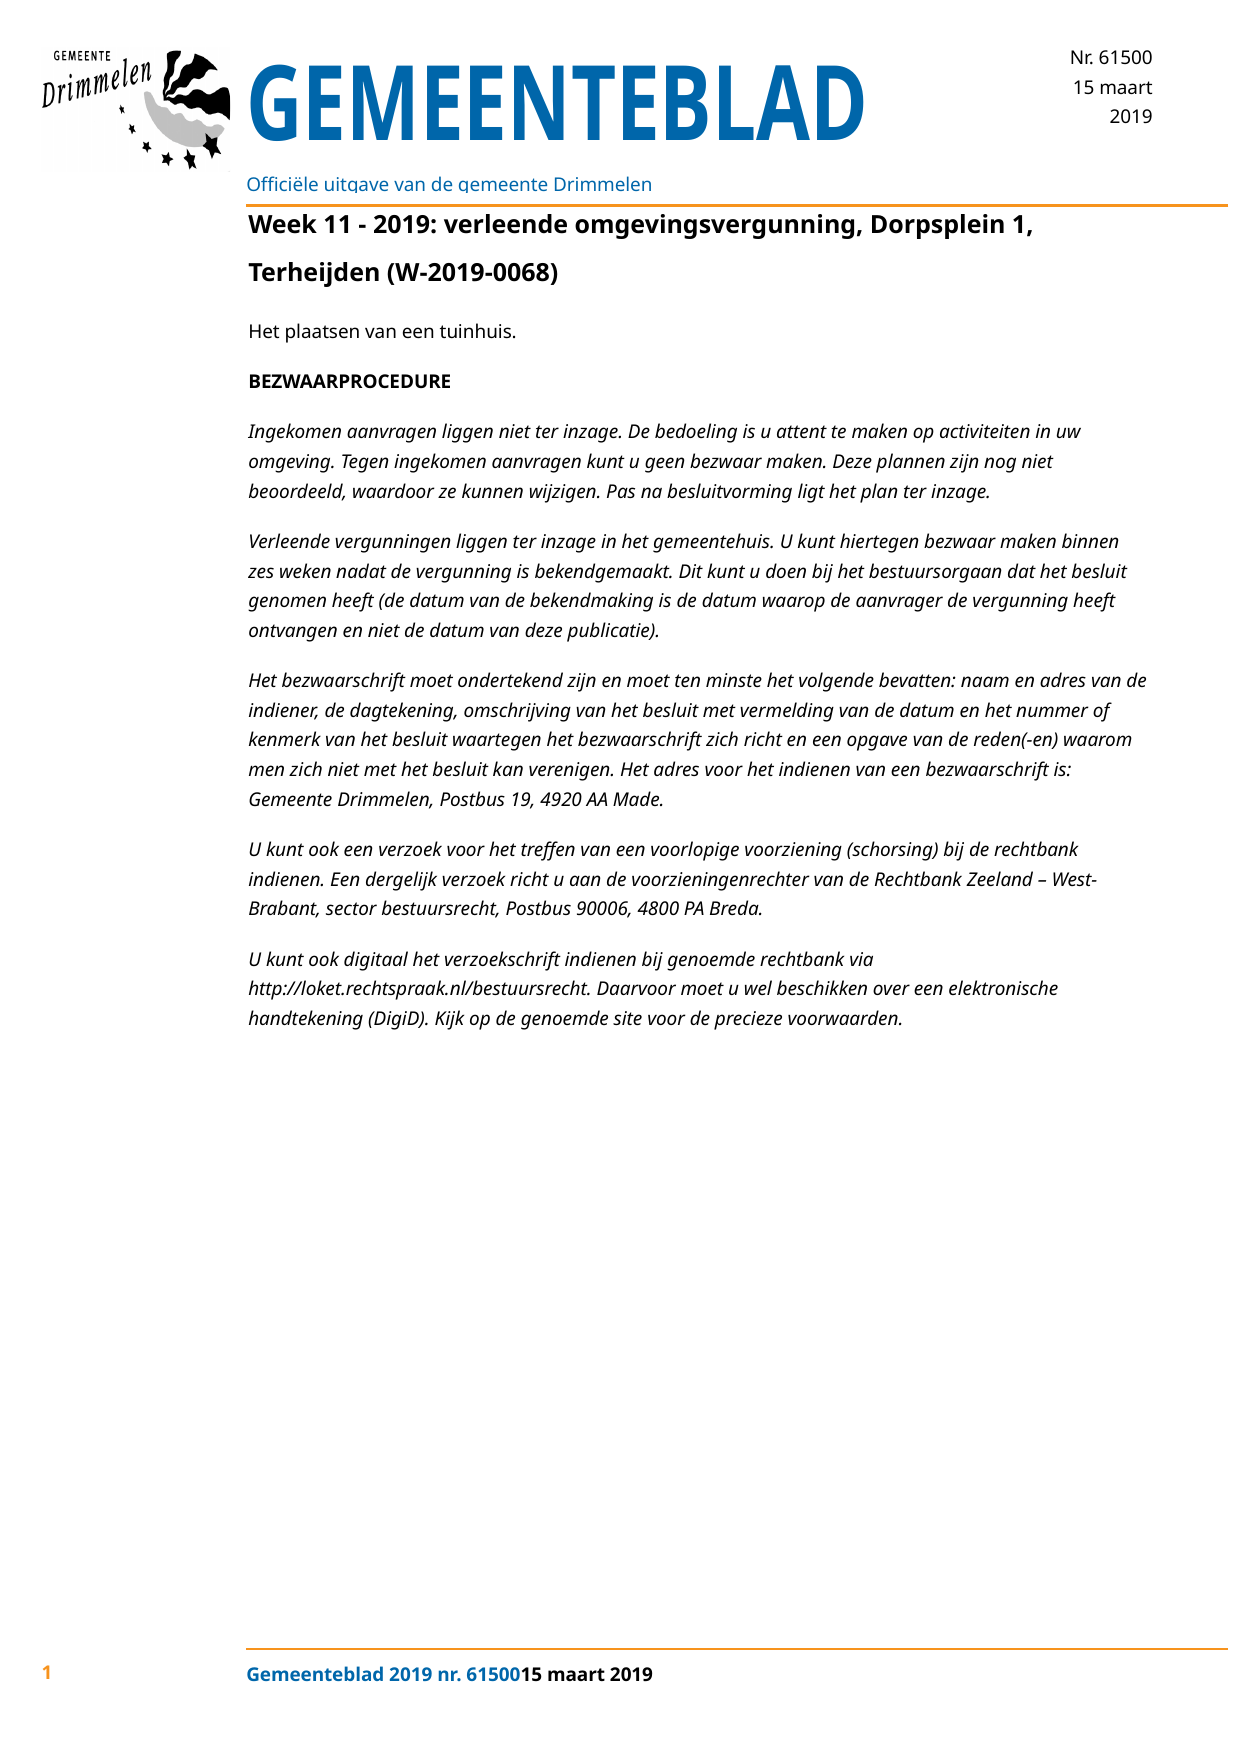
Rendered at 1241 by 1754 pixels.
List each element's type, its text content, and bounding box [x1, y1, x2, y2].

text Ingekomen aanvragen liggen niet ter inzage. De bedoeling is u attent te maken op activiteiten in uw omgeving. Tegen ingekomen aanvragen kunt u geen bezwaar maken. Deze plannen zijn nog niet beoordeeld, waardoor ze kunnen wijzigen. Pas na besluitvorming ligt het plan ter inzage. [248, 419, 1152, 504]
text U kunt ook digitaal het verzoekschrift indienen bij genoemde rechtbank via http://loket.rechtspraak.nl/bestuursrecht. Daarvoor moet u wel beschikken over een elektronische handtekening (DigiD). Kijk op de genoemde site voor de precieze voorwaarden. [248, 946, 1152, 1031]
text Verleende vergunningen liggen ter inzage in het gemeentehuis. U kunt hiertegen bezwaar maken binnen zes weken nadat de vergunning is bekendgemaakt. Dit kunt u doen bij het bestuursorgaan dat het besluit genomen heeft (de datum van de bekendmaking is de datum waarop de aanvrager de vergunning heeft ontvangen en niet de datum van deze publicatie). [248, 528, 1152, 643]
picture [41, 47, 231, 172]
text BEZWAARPROCEDURE [248, 368, 1152, 394]
text U kunt ook een verzoek voor het treffen van een voorlopige voorziening (schorsing) bij de rechtbank indienen. Een dergelijk verzoek richt u aan de voorzieningenrechter van de Rechtbank Zeeland – West-Brabant, sector bestuursrecht, Postbus 90006, 4800 PA Breda. [248, 836, 1152, 921]
text Het bezwaarschrift moet ondertekend zijn en moet ten minste het volgende bevatten: naam en adres van de indiener, de dagtekening, omschrijving van het besluit met vermelding van de datum en het nummer of kenmerk van het besluit waartegen het bezwaarschrift zich richt en een opgave van de reden(-en) waarom men zich niet met het besluit kan verenigen. Het adres voor het indienen van een bezwaarschrift is: Gemeente Drimmelen, Postbus 19, 4920 AA Made. [248, 667, 1152, 812]
text Week 11 - 2019: verleende omgevingsvergunning, Dorpsplein 1, Terheijden (W-2019-0068) [248, 207, 1152, 288]
text Het plaatsen van een tuinhuis. [248, 318, 1152, 344]
